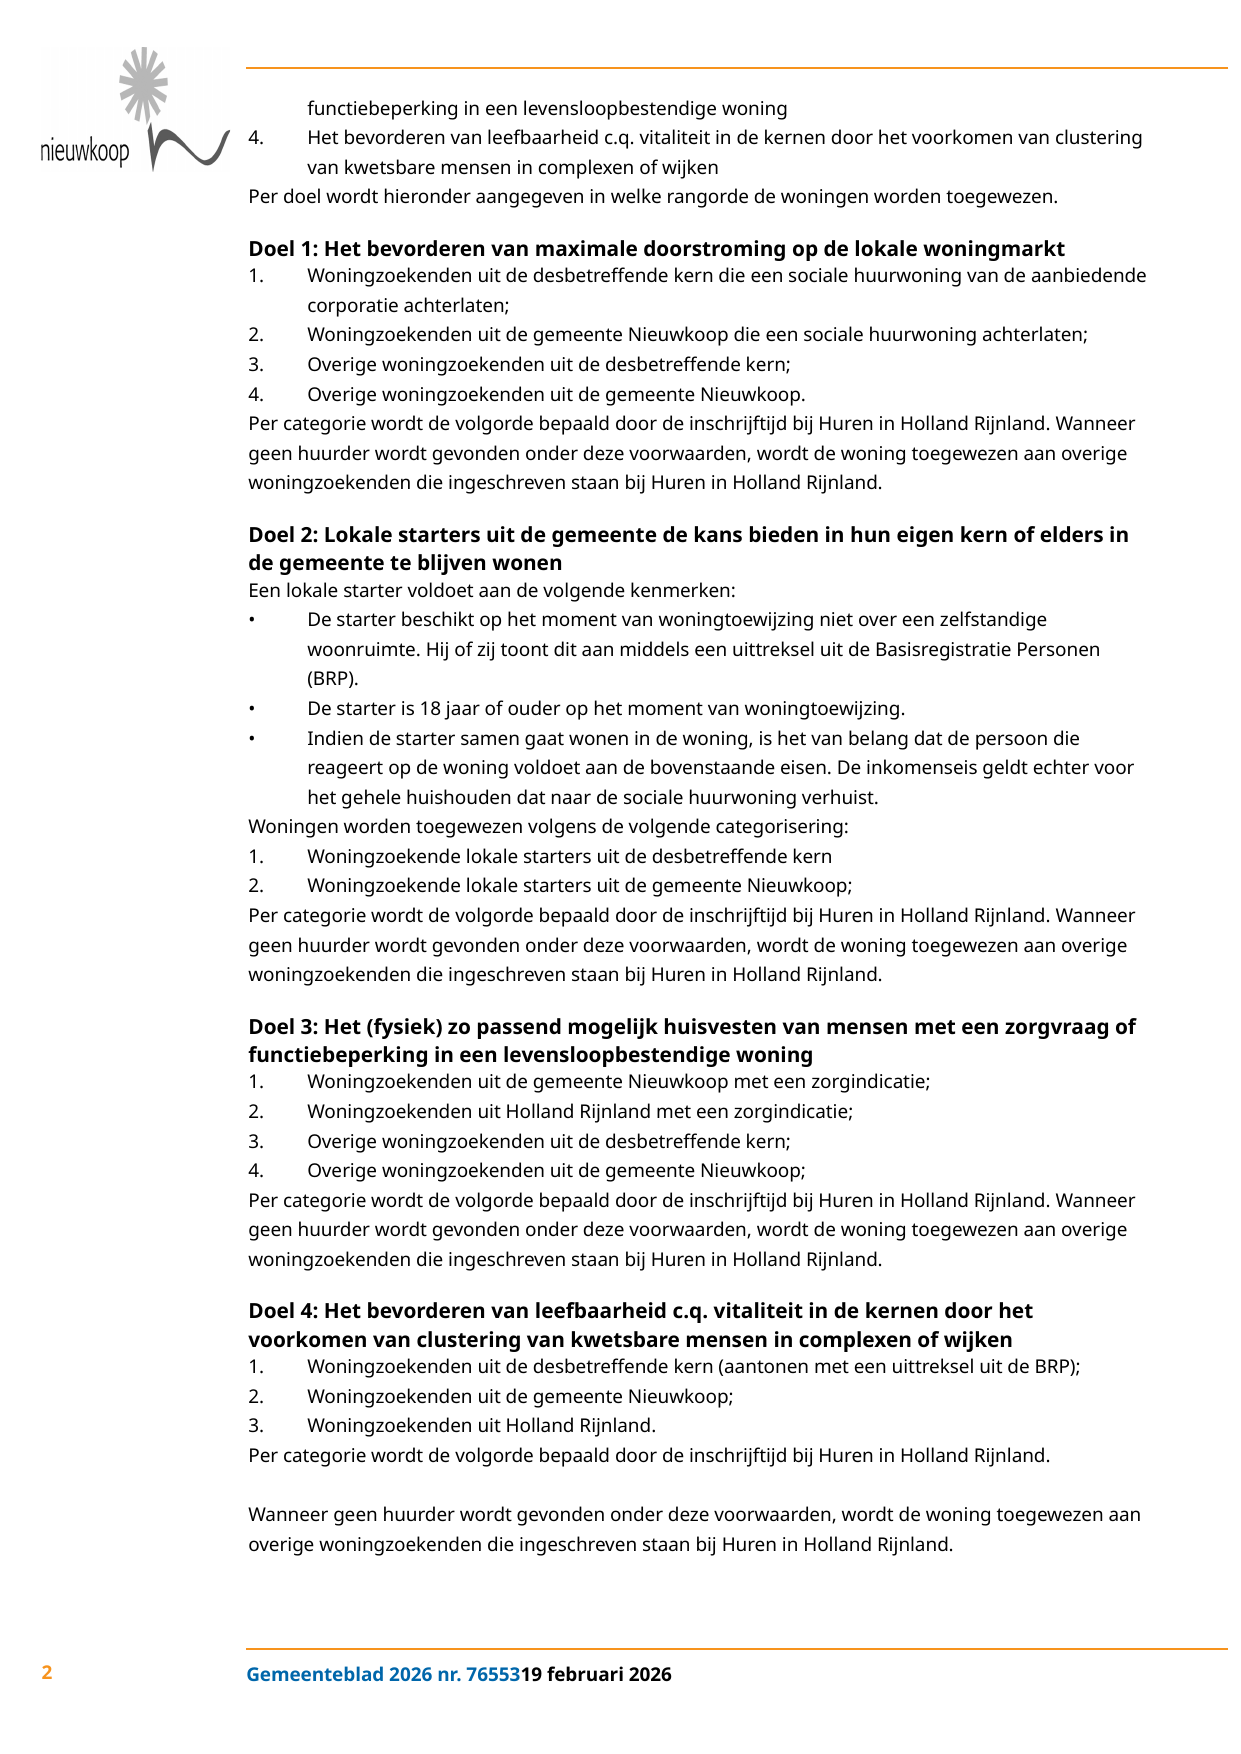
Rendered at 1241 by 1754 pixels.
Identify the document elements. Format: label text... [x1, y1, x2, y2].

list Overige woningzoekenden uit de gemeente Nieuwkoop. [248, 381, 1152, 406]
text Per categorie wordt de volgorde bepaald door de inschrijftijd bij Huren in Holland Rijnland. [248, 1442, 1152, 1468]
text Wanneer geen huurder wordt gevonden onder deze voorwaarden, wordt de woning toegewezen aan overige woningzoekenden die ingeschreven staan bij Huren in Holland Rijnland. [248, 1501, 1152, 1557]
list Overige woningzoekenden uit de gemeente Nieuwkoop; [248, 1157, 1152, 1183]
list Woningzoekenden uit de desbetreffende kern (aantonen met een uittreksel uit de BRP); [248, 1353, 1152, 1379]
text Per doel wordt hieronder aangegeven in welke rangorde de woningen worden toegewezen. [248, 183, 1152, 209]
list De starter is 18 jaar of ouder op het moment van woningtoewijzing. [248, 695, 1152, 721]
text Per categorie wordt de volgorde bepaald door de inschrijftijd bij Huren in Holland Rijnland. Wanneer geen huurder wordt gevonden onder deze voorwaarden, wordt de woning toegewezen aan overige woningzoekenden die ingeschreven staan bij Huren in Holland Rijnland. [248, 1187, 1152, 1272]
text Woningen worden toegewezen volgens de volgende categorisering: [248, 813, 1152, 839]
list Woningzoekenden uit Holland Rijnland met een zorgindicatie; [248, 1098, 1152, 1124]
list Woningzoekenden uit de gemeente Nieuwkoop; [248, 1383, 1152, 1409]
list De starter beschikt op het moment van woningtoewijzing niet over een zelfstandige woonruimte. Hij of zij toont dit aan middels een uittreksel uit de Basisregistratie Personen (BRP). [248, 606, 1152, 691]
list Overige woningzoekenden uit de desbetreffende kern; [248, 351, 1152, 377]
text Doel 1: Het bevorderen van maximale doorstroming op de lokale woningmarkt [248, 234, 1152, 262]
list Woningzoekende lokale starters uit de desbetreffende kern [248, 843, 1152, 869]
list Woningzoekenden uit Holland Rijnland. [248, 1413, 1152, 1438]
text Een lokale starter voldoet aan de volgende kenmerken: [248, 577, 1152, 602]
list Indien de starter samen gaat wonen in de woning, is het van belang dat de persoon die reageert op de woning voldoet aan de bovenstaande eisen. De inkomenseis geldt echter voor het gehele huishouden dat naar de sociale huurwoning verhuist. [248, 725, 1152, 809]
text Doel 3: Het (fysiek) zo passend mogelijk huisvesten van mensen met een zorgvraag of functiebeperking in een levensloopbestendige woning [248, 1012, 1152, 1069]
text Doel 2: Lokale starters uit de gemeente de kans bieden in hun eigen kern of elders in de gemeente te blijven wonen [248, 520, 1152, 577]
list Het bevorderen van leefbaarheid c.q. vitaliteit in de kernen door het voorkomen van clustering van kwetsbare mensen in complexen of wijken [248, 124, 1152, 180]
picture [41, 47, 231, 172]
text Per categorie wordt de volgorde bepaald door de inschrijftijd bij Huren in Holland Rijnland. Wanneer geen huurder wordt gevonden onder deze voorwaarden, wordt de woning toegewezen aan overige woningzoekenden die ingeschreven staan bij Huren in Holland Rijnland. [248, 410, 1152, 495]
list Woningzoekenden uit de gemeente Nieuwkoop die een sociale huurwoning achterlaten; [248, 322, 1152, 347]
text Doel 4: Het bevorderen van leefbaarheid c.q. vitaliteit in de kernen door het voorkomen van clustering van kwetsbare mensen in complexen of wijken [248, 1297, 1152, 1353]
list Woningzoekenden uit de gemeente Nieuwkoop met een zorgindicatie; [248, 1069, 1152, 1094]
list Overige woningzoekenden uit de desbetreffende kern; [248, 1128, 1152, 1153]
list Woningzoekende lokale starters uit de gemeente Nieuwkoop; [248, 873, 1152, 898]
text Per categorie wordt de volgorde bepaald door de inschrijftijd bij Huren in Holland Rijnland. Wanneer geen huurder wordt gevonden onder deze voorwaarden, wordt de woning toegewezen aan overige woningzoekenden die ingeschreven staan bij Huren in Holland Rijnland. [248, 902, 1152, 987]
list functiebeperking in een levensloopbestendige woning [248, 95, 1152, 121]
list Woningzoekenden uit de desbetreffende kern die een sociale huurwoning van de aanbiedende corporatie achterlaten; [248, 262, 1152, 318]
